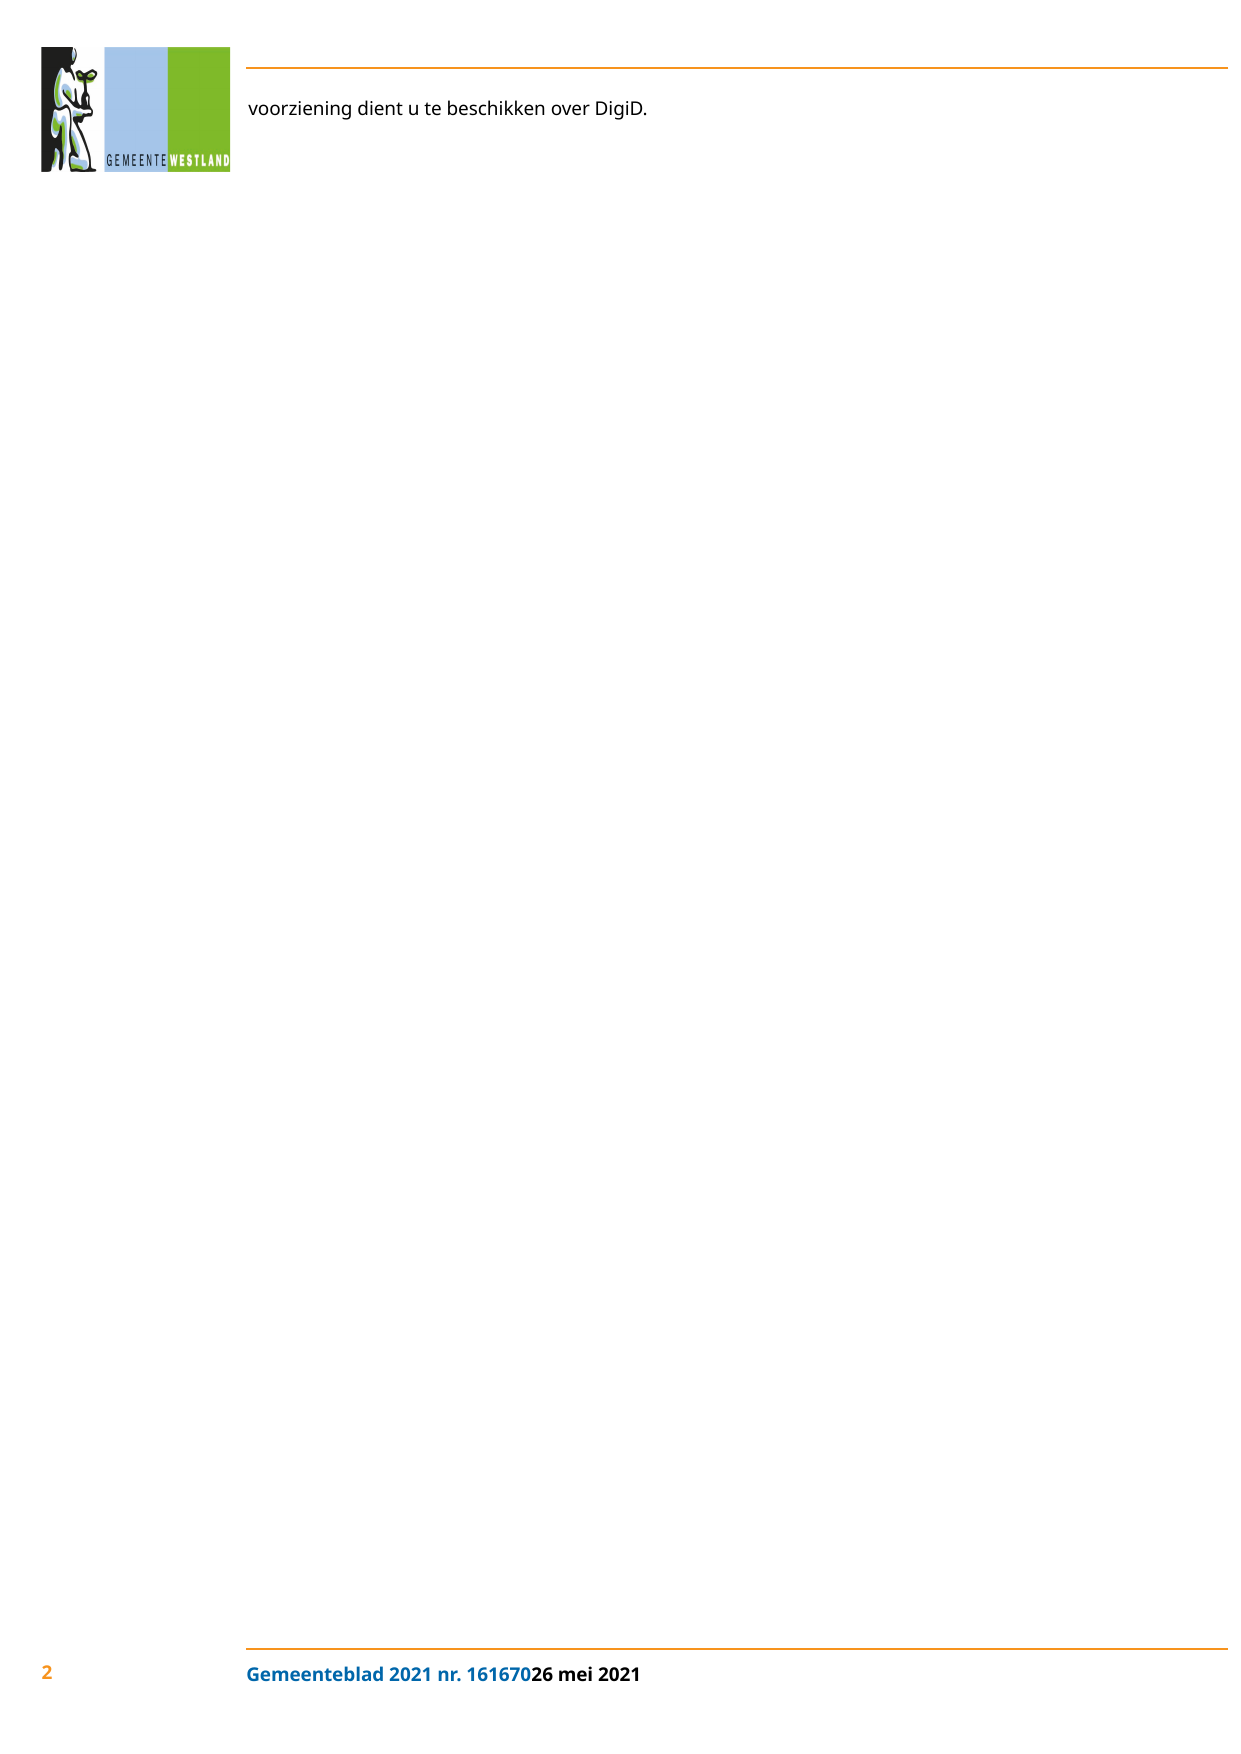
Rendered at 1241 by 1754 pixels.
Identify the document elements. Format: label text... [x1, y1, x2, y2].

text voorziening dient u te beschikken over DigiD. [248, 95, 1152, 121]
picture [41, 47, 231, 172]
